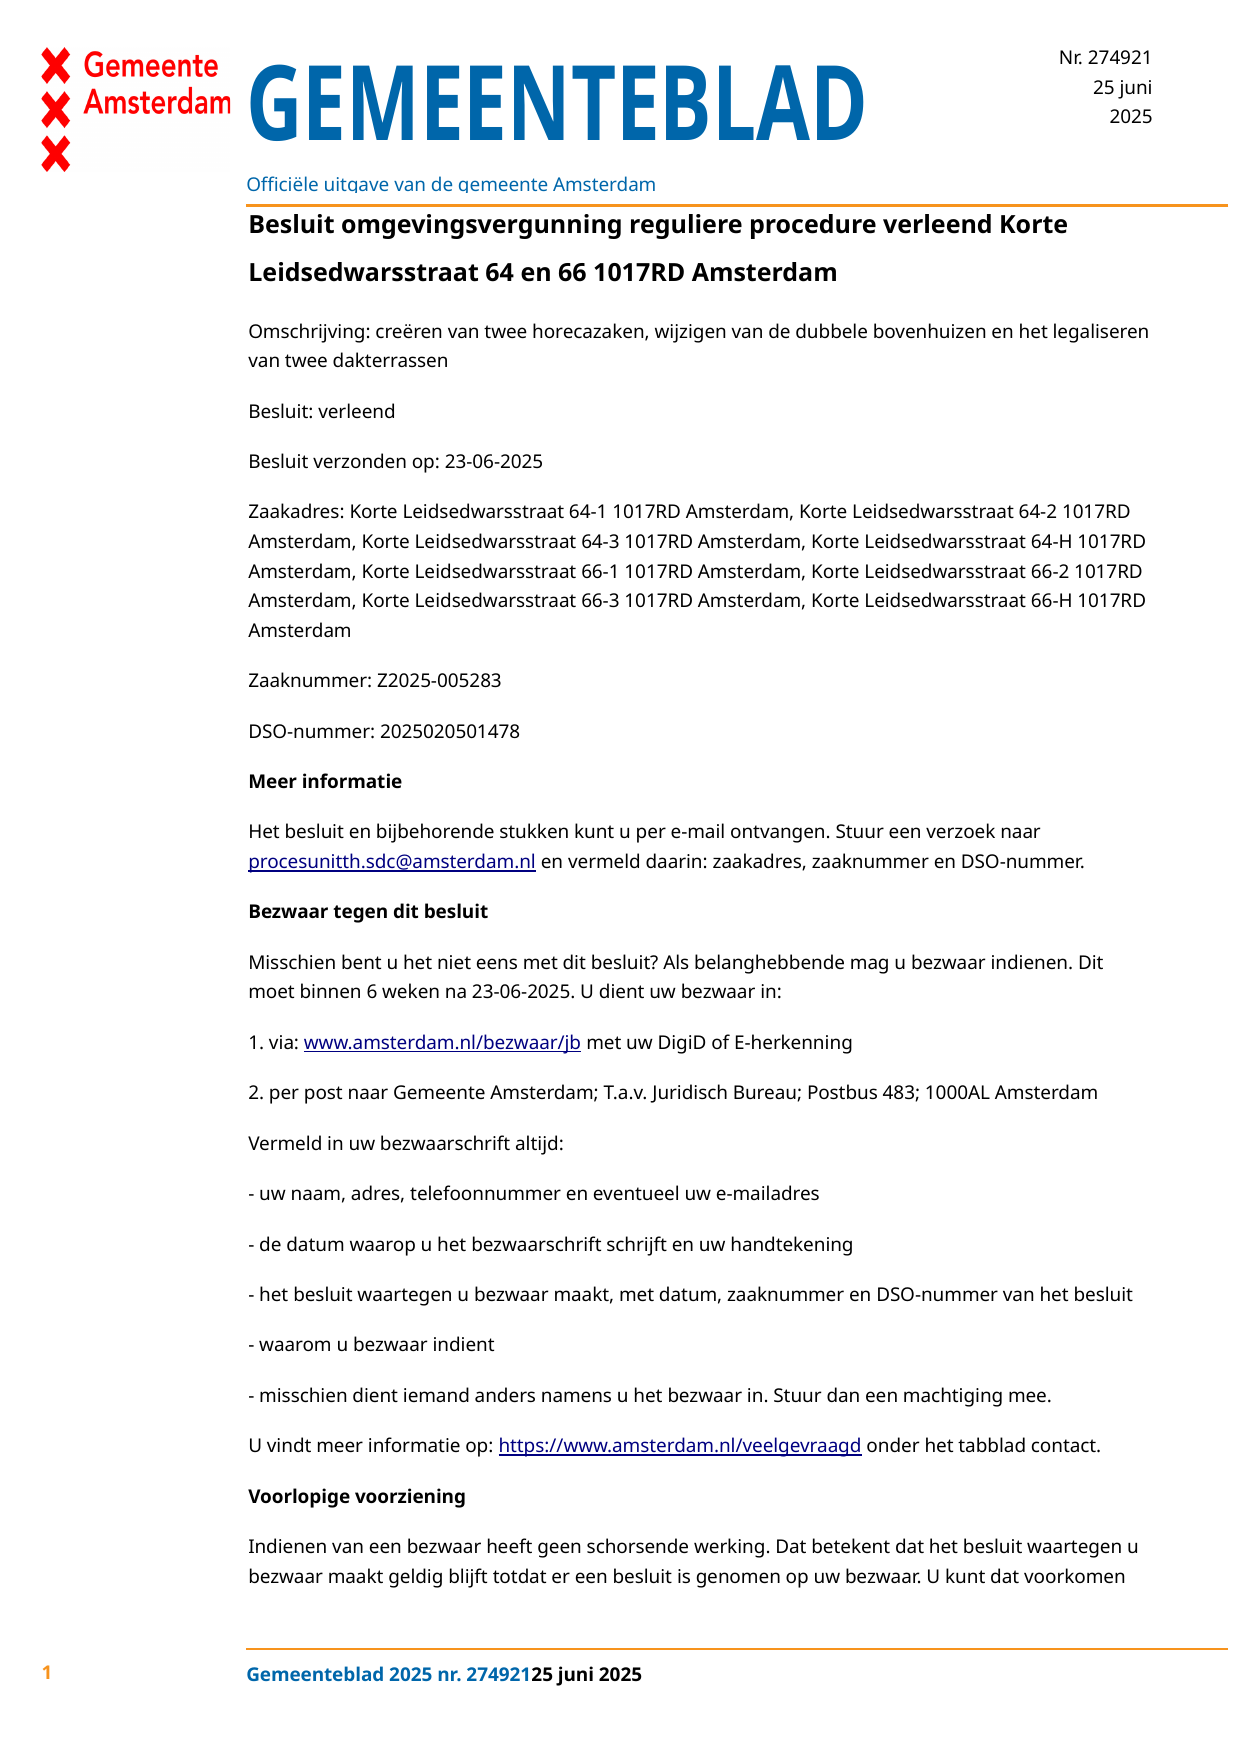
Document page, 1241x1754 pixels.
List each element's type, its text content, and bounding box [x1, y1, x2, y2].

text 2. per post naar Gemeente Amsterdam; T.a.v. Juridisch Bureau; Postbus 483; 1000AL Amsterdam [248, 1079, 1152, 1105]
picture [41, 47, 231, 172]
text Vermeld in uw bezwaarschrift altijd: [248, 1130, 1152, 1156]
text Besluit: verleend [248, 398, 1152, 424]
text Meer informatie [248, 768, 1152, 794]
text - uw naam, adres, telefoonnummer en eventueel uw e-mailadres [248, 1180, 1152, 1206]
text - waarom u bezwaar indient [248, 1332, 1152, 1357]
text - de datum waarop u het bezwaarschrift schrijft en uw handtekening [248, 1231, 1152, 1257]
text Omschrijving: creëren van twee horecazaken, wijzigen van de dubbele bovenhuizen en het legaliseren van twee dakterrassen [248, 318, 1152, 373]
text 1. via: www.amsterdam.nl/bezwaar/jb met uw DigiD of E-herkenning [248, 1029, 1152, 1055]
text - het besluit waartegen u bezwaar maakt, met datum, zaaknummer en DSO-nummer van het besluit [248, 1281, 1152, 1307]
text Zaakadres: Korte Leidsedwarsstraat 64-1 1017RD Amsterdam, Korte Leidsedwarsstraat 64-2 1017RD Amsterdam, Korte Leidsedwarsstraat 64-3 1017RD Amsterdam, Korte Leidsedwarsstraat 64-H 1017RD Amsterdam, Korte Leidsedwarsstraat 66-1 1017RD Amsterdam, Korte Leidsedwarsstraat 66-2 1017RD Amsterdam, Korte Leidsedwarsstraat 66-3 1017RD Amsterdam, Korte Leidsedwarsstraat 66-H 1017RD Amsterdam [248, 499, 1152, 643]
text Besluit omgevingsvergunning reguliere procedure verleend Korte Leidsedwarsstraat 64 en 66 1017RD Amsterdam [248, 207, 1152, 288]
text Besluit verzonden op: 23-06-2025 [248, 448, 1152, 474]
text Zaaknummer: Z2025-005283 [248, 667, 1152, 693]
text - misschien dient iemand anders namens u het bezwaar in. Stuur dan een machtiging mee. [248, 1382, 1152, 1408]
text U vindt meer informatie op: https://www.amsterdam.nl/veelgevraagd onder het tabblad contact. [248, 1432, 1152, 1458]
text Het besluit en bijbehorende stukken kunt u per e-mail ontvangen. Stuur een verzoek naar procesunitth.sdc@amsterdam.nl en vermeld daarin: zaakadres, zaaknummer en DSO-nummer. [248, 819, 1152, 874]
text Indienen van een bezwaar heeft geen schorsende werking. Dat betekent dat het besluit waartegen u bezwaar maakt geldig blijft totdat er een besluit is genomen op uw bezwaar. U kunt dat voorkomen [248, 1533, 1152, 1589]
text Voorlopige voorziening [248, 1483, 1152, 1509]
text Misschien bent u het niet eens met dit besluit? Als belanghebbende mag u bezwaar indienen. Dit moet binnen 6 weken na 23-06-2025. U dient uw bezwaar in: [248, 949, 1152, 1004]
text DSO-nummer: 2025020501478 [248, 718, 1152, 744]
text Bezwaar tegen dit besluit [248, 899, 1152, 924]
